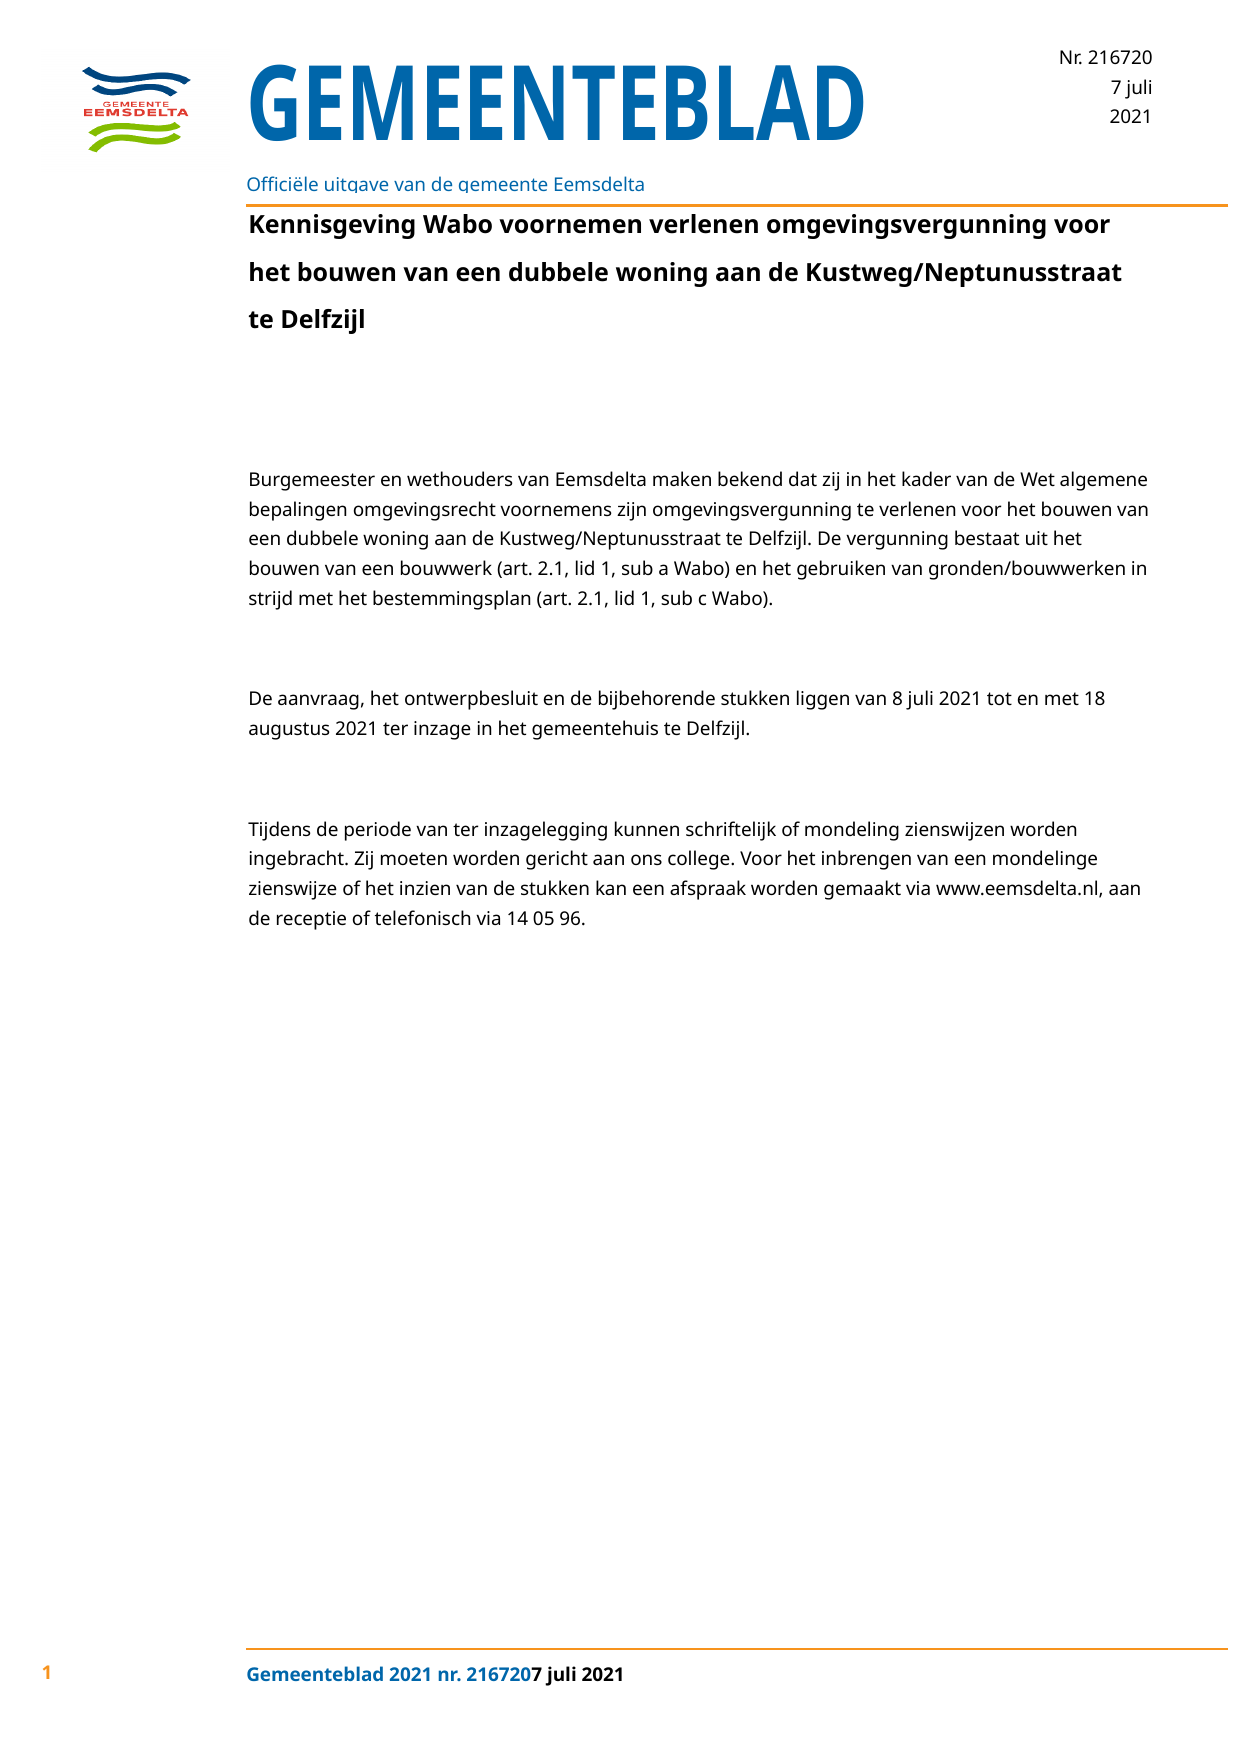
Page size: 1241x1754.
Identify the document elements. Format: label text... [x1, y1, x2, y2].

text Burgemeester en wethouders van Eemsdelta maken bekend dat zij in het kader van de Wet algemene bepalingen omgevingsrecht voornemens zijn omgevingsvergunning te verlenen voor het bouwen van een dubbele woning aan de Kustweg/Neptunusstraat te Delfzijl. De vergunning bestaat uit het bouwen van een bouwwerk (art. 2.1, lid 1, sub a Wabo) en het gebruiken van gronden/bouwwerken in strijd met het bestemmingsplan (art. 2.1, lid 1, sub c Wabo). [248, 466, 1152, 610]
text De aanvraag, het ontwerpbesluit en de bijbehorende stukken liggen van 8 juli 2021 tot en met 18 augustus 2021 ter inzage in het gemeentehuis te Delfzijl. [248, 686, 1152, 741]
picture [41, 47, 231, 172]
text Tijdens de periode van ter inzagelegging kunnen schriftelijk of mondeling zienswijzen worden ingebracht. Zij moeten worden gericht aan ons college. Voor het inbrengen van een mondelinge zienswijze of het inzien van de stukken kan een afspraak worden gemaakt via www.eemsdelta.nl, aan de receptie of telefonisch via 14 05 96. [248, 816, 1152, 930]
text Kennisgeving Wabo voornemen verlenen omgevingsvergunning voor het bouwen van een dubbele woning aan de Kustweg/Neptunusstraat te Delfzijl [248, 207, 1152, 336]
